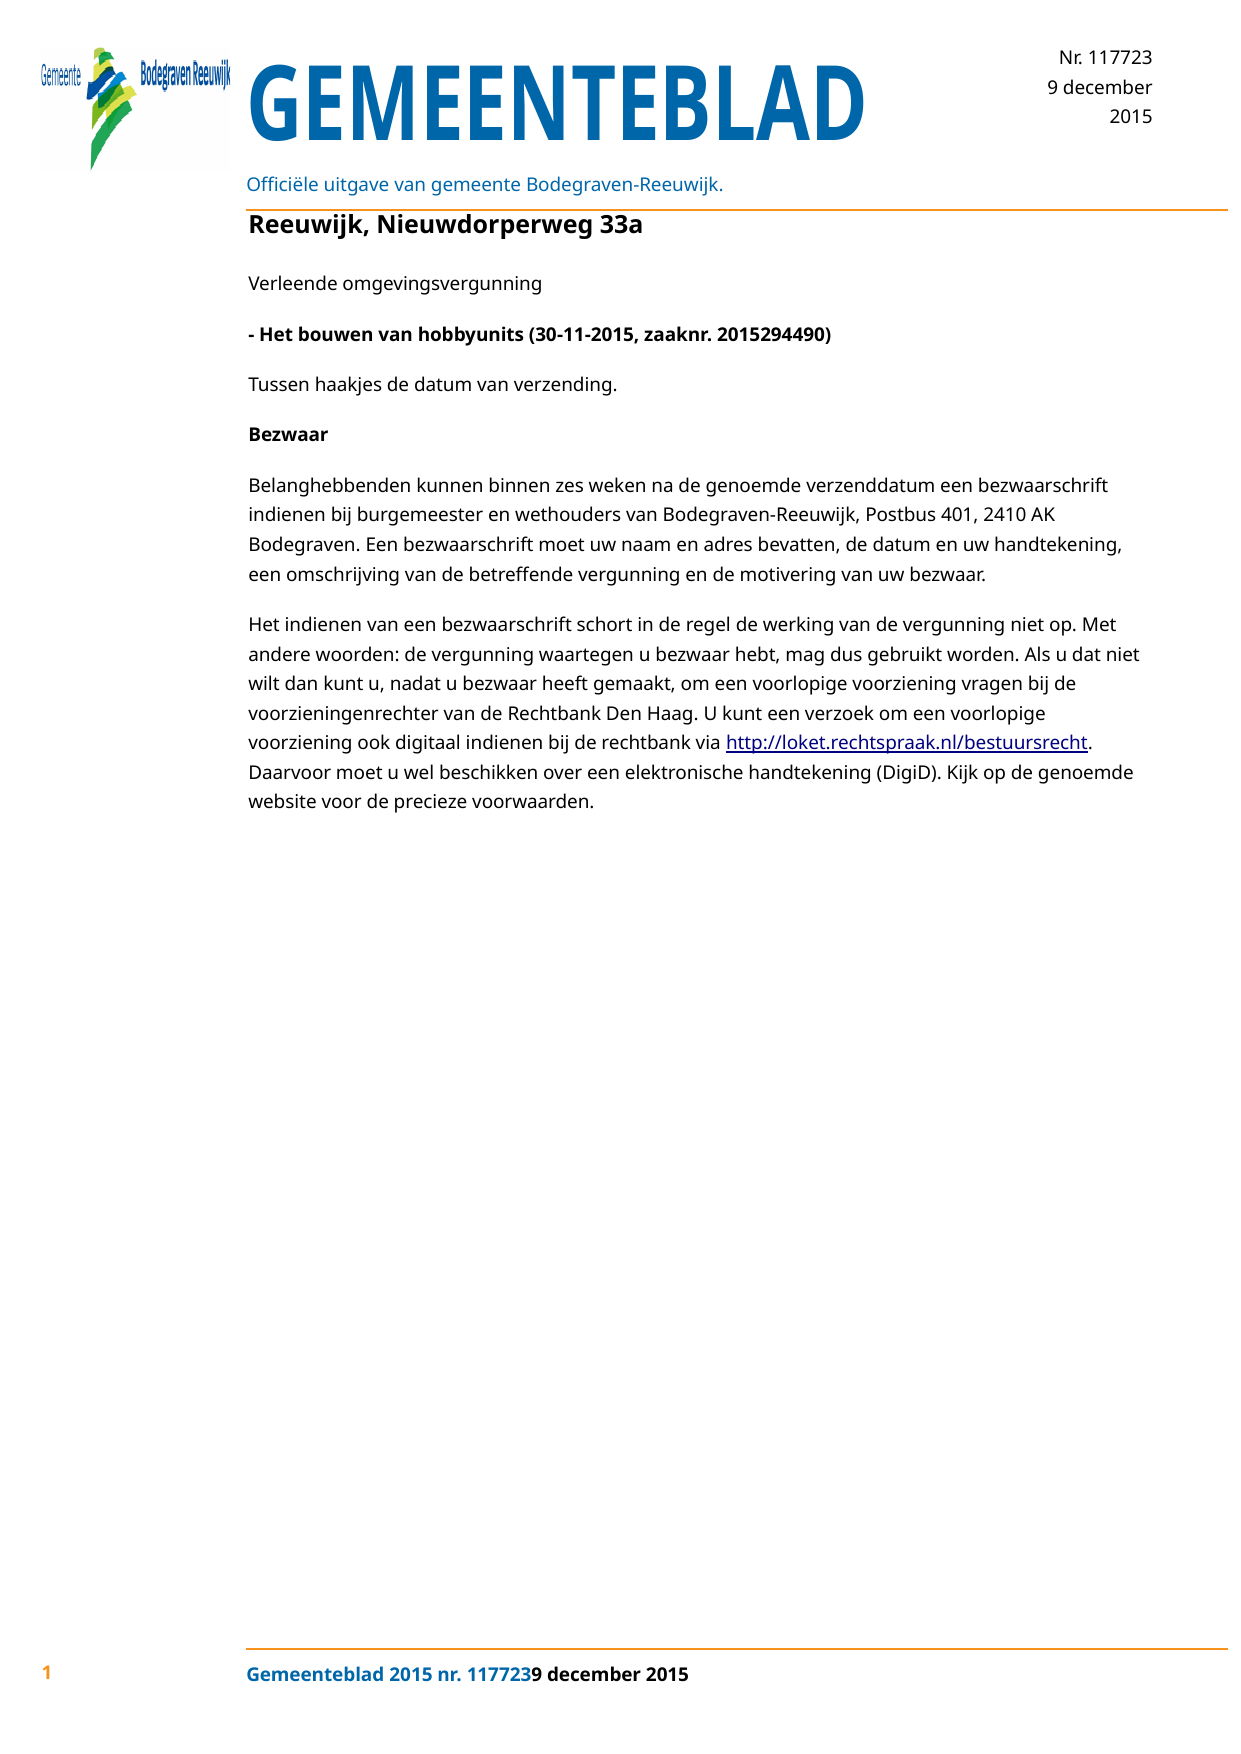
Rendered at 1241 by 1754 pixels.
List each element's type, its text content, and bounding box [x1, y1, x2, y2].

text Bezwaar [248, 422, 1152, 447]
text - Het bouwen van hobbyunits (30‑11‑2015, zaaknr. 2015294490) [248, 321, 1152, 346]
text Tussen haakjes de datum van verzending. [248, 371, 1152, 397]
text Belanghebbenden kunnen binnen zes weken na de genoemde verzenddatum een bezwaarschrift indienen bij burgemeester en wethouders van Bodegraven-Reeuwijk, Postbus 401, 2410 AK Bodegraven. Een bezwaarschrift moet uw naam en adres bevatten, de datum en uw handtekening, een omschrijving van de betreffende vergunning en de motivering van uw bezwaar. [248, 472, 1152, 586]
picture [41, 47, 231, 172]
text Reeuwijk, Nieuwdorperweg 33a [248, 211, 1152, 241]
text Verleende omgevingsvergunning [248, 270, 1152, 296]
text Het indienen van een bezwaarschrift schort in de regel de werking van de vergunning niet op. Met andere woorden: de vergunning waartegen u bezwaar hebt, mag dus gebruikt worden. Als u dat niet wilt dan kunt u, nadat u bezwaar heeft gemaakt, om een voorlopige voorziening vragen bij de voorzieningenrechter van de Rechtbank Den Haag. U kunt een verzoek om een voorlopige voorziening ook digitaal indienen bij de rechtbank via http://loket.rechtspraak.nl/bestuursrecht. Daarvoor moet u wel beschikken over een elektronische handtekening (DigiD). Kijk op de genoemde website voor de precieze voorwaarden. [248, 611, 1152, 814]
